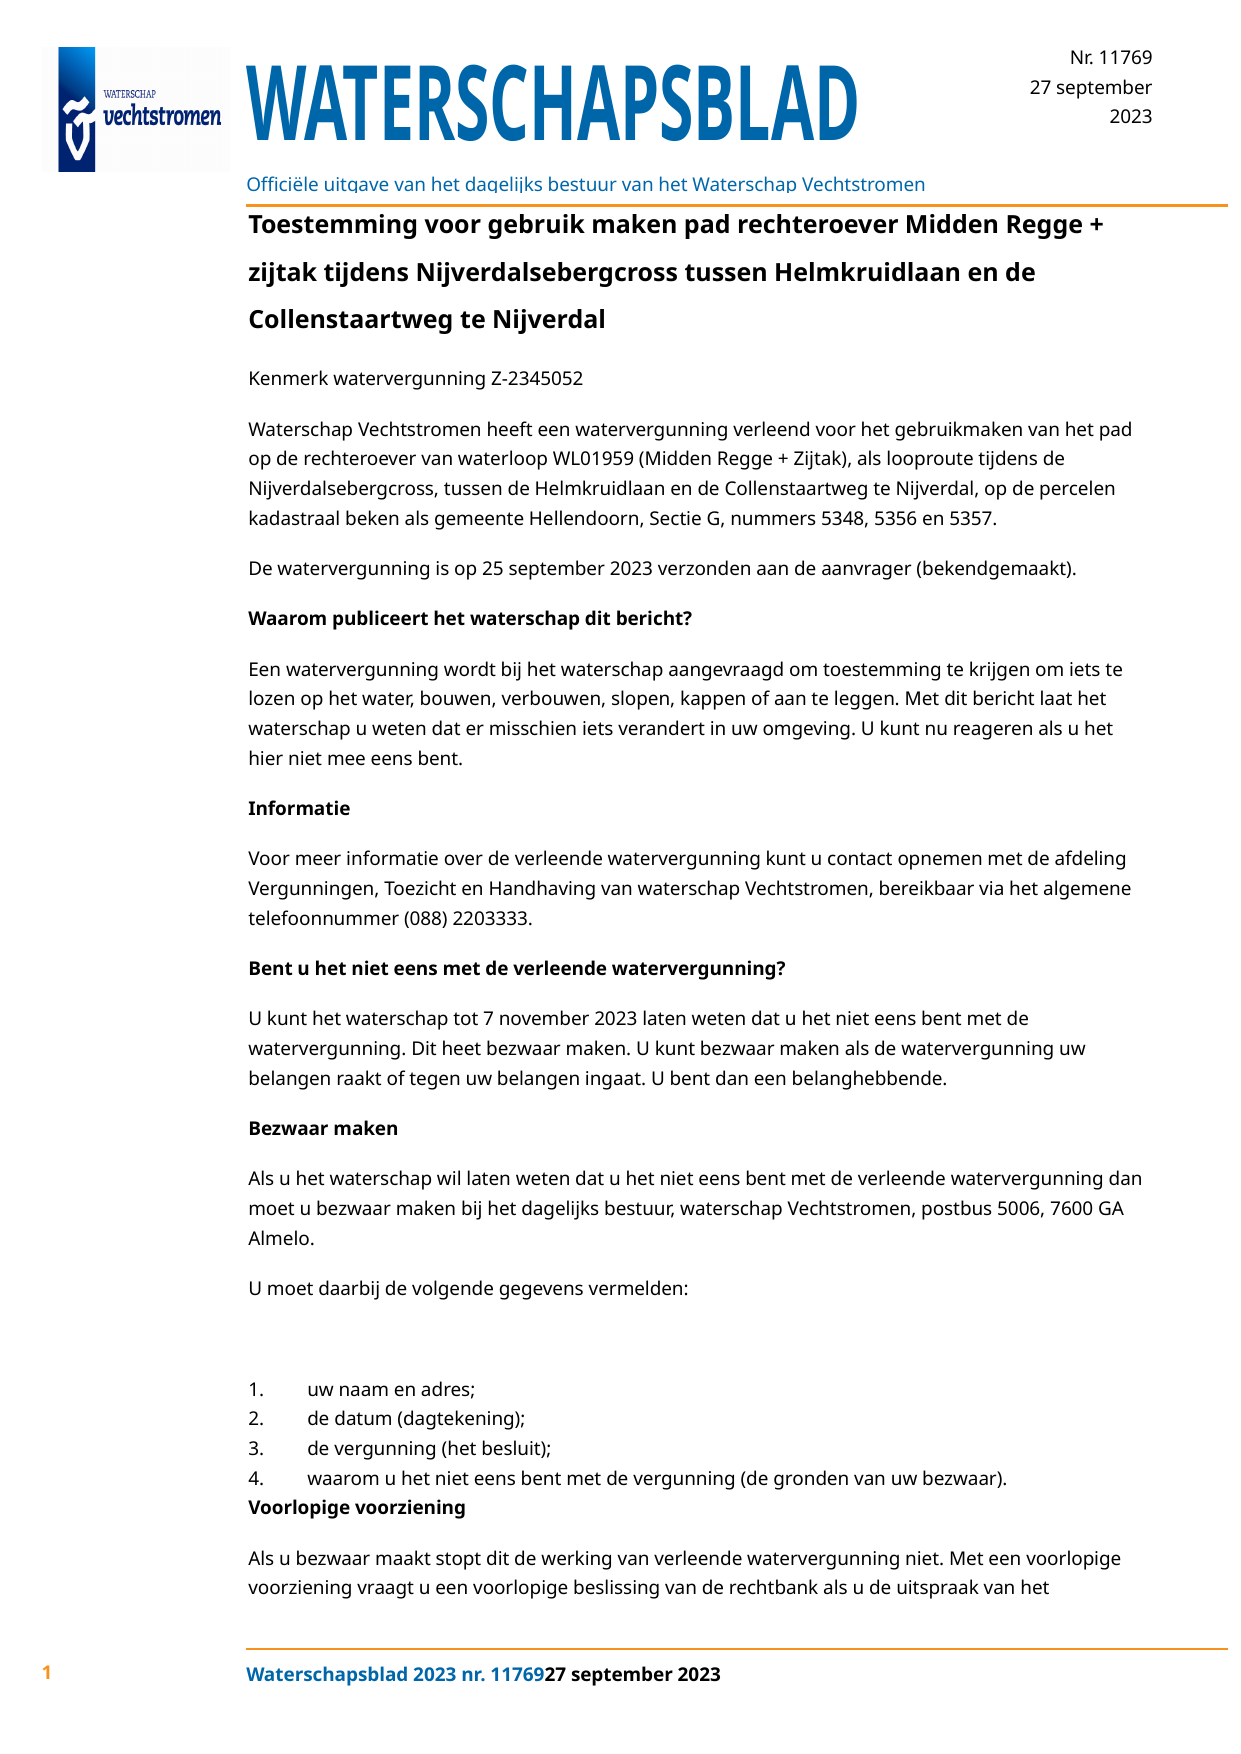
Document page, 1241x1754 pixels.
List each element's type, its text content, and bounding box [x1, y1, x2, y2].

text Waterschap Vechtstromen heeft een watervergunning verleend voor het gebruikmaken van het pad op de rechteroever van waterloop WL01959 (Midden Regge + Zijtak), als looproute tijdens de Nijverdalsebergcross, tussen de Helmkruidlaan en de Collenstaartweg te Nijverdal, op de percelen kadastraal beken als gemeente Hellendoorn, Sectie G, nummers 5348, 5356 en 5357. [248, 416, 1152, 530]
text Als u bezwaar maakt stopt dit de werking van verleende watervergunning niet. Met een voorlopige voorziening vraagt u een voorlopige beslissing van de rechtbank als u de uitspraak van het [248, 1545, 1152, 1600]
text Bezwaar maken [248, 1115, 1152, 1141]
list uw naam en adres; [248, 1376, 1152, 1402]
text Toestemming voor gebruik maken pad rechteroever Midden Regge + zijtak tijdens Nijverdalsebergcross tussen Helmkruidlaan en de Collenstaartweg te Nijverdal [248, 207, 1152, 336]
text Waarom publiceert het waterschap dit bericht? [248, 606, 1152, 631]
list waarom u het niet eens bent met de vergunning (de gronden van uw bezwaar). [248, 1465, 1152, 1490]
text De watervergunning is op 25 september 2023 verzonden aan de aanvrager (bekendgemaakt). [248, 555, 1152, 581]
text Een watervergunning wordt bij het waterschap aangevraagd om toestemming te krijgen om iets te lozen op het water, bouwen, verbouwen, slopen, kappen of aan te leggen. Met dit bericht laat het waterschap u weten dat er misschien iets verandert in uw omgeving. U kunt nu reageren als u het hier niet mee eens bent. [248, 656, 1152, 770]
text Voor meer informatie over de verleende watervergunning kunt u contact opnemen met de afdeling Vergunningen, Toezicht en Handhaving van waterschap Vechtstromen, bereikbaar via het algemene telefoonnummer (088) 2203333. [248, 846, 1152, 930]
text U moet daarbij de volgende gegevens vermelden: [248, 1275, 1152, 1301]
text Als u het waterschap wil laten weten dat u het niet eens bent met de verleende watervergunning dan moet u bezwaar maken bij het dagelijks bestuur, waterschap Vechtstromen, postbus 5006, 7600 GA Almelo. [248, 1166, 1152, 1250]
list de datum (dagtekening); [248, 1406, 1152, 1431]
list de vergunning (het besluit); [248, 1435, 1152, 1461]
text Kenmerk watervergunning Z-2345052 [248, 366, 1152, 391]
text U kunt het waterschap tot 7 november 2023 laten weten dat u het niet eens bent met de watervergunning. Dit heet bezwaar maken. U kunt bezwaar maken als de watervergunning uw belangen raakt of tegen uw belangen ingaat. U bent dan een belanghebbende. [248, 1006, 1152, 1090]
text Voorlopige voorziening [248, 1494, 1152, 1520]
picture [41, 47, 231, 172]
text Bent u het niet eens met de verleende watervergunning? [248, 955, 1152, 981]
text Informatie [248, 795, 1152, 821]
